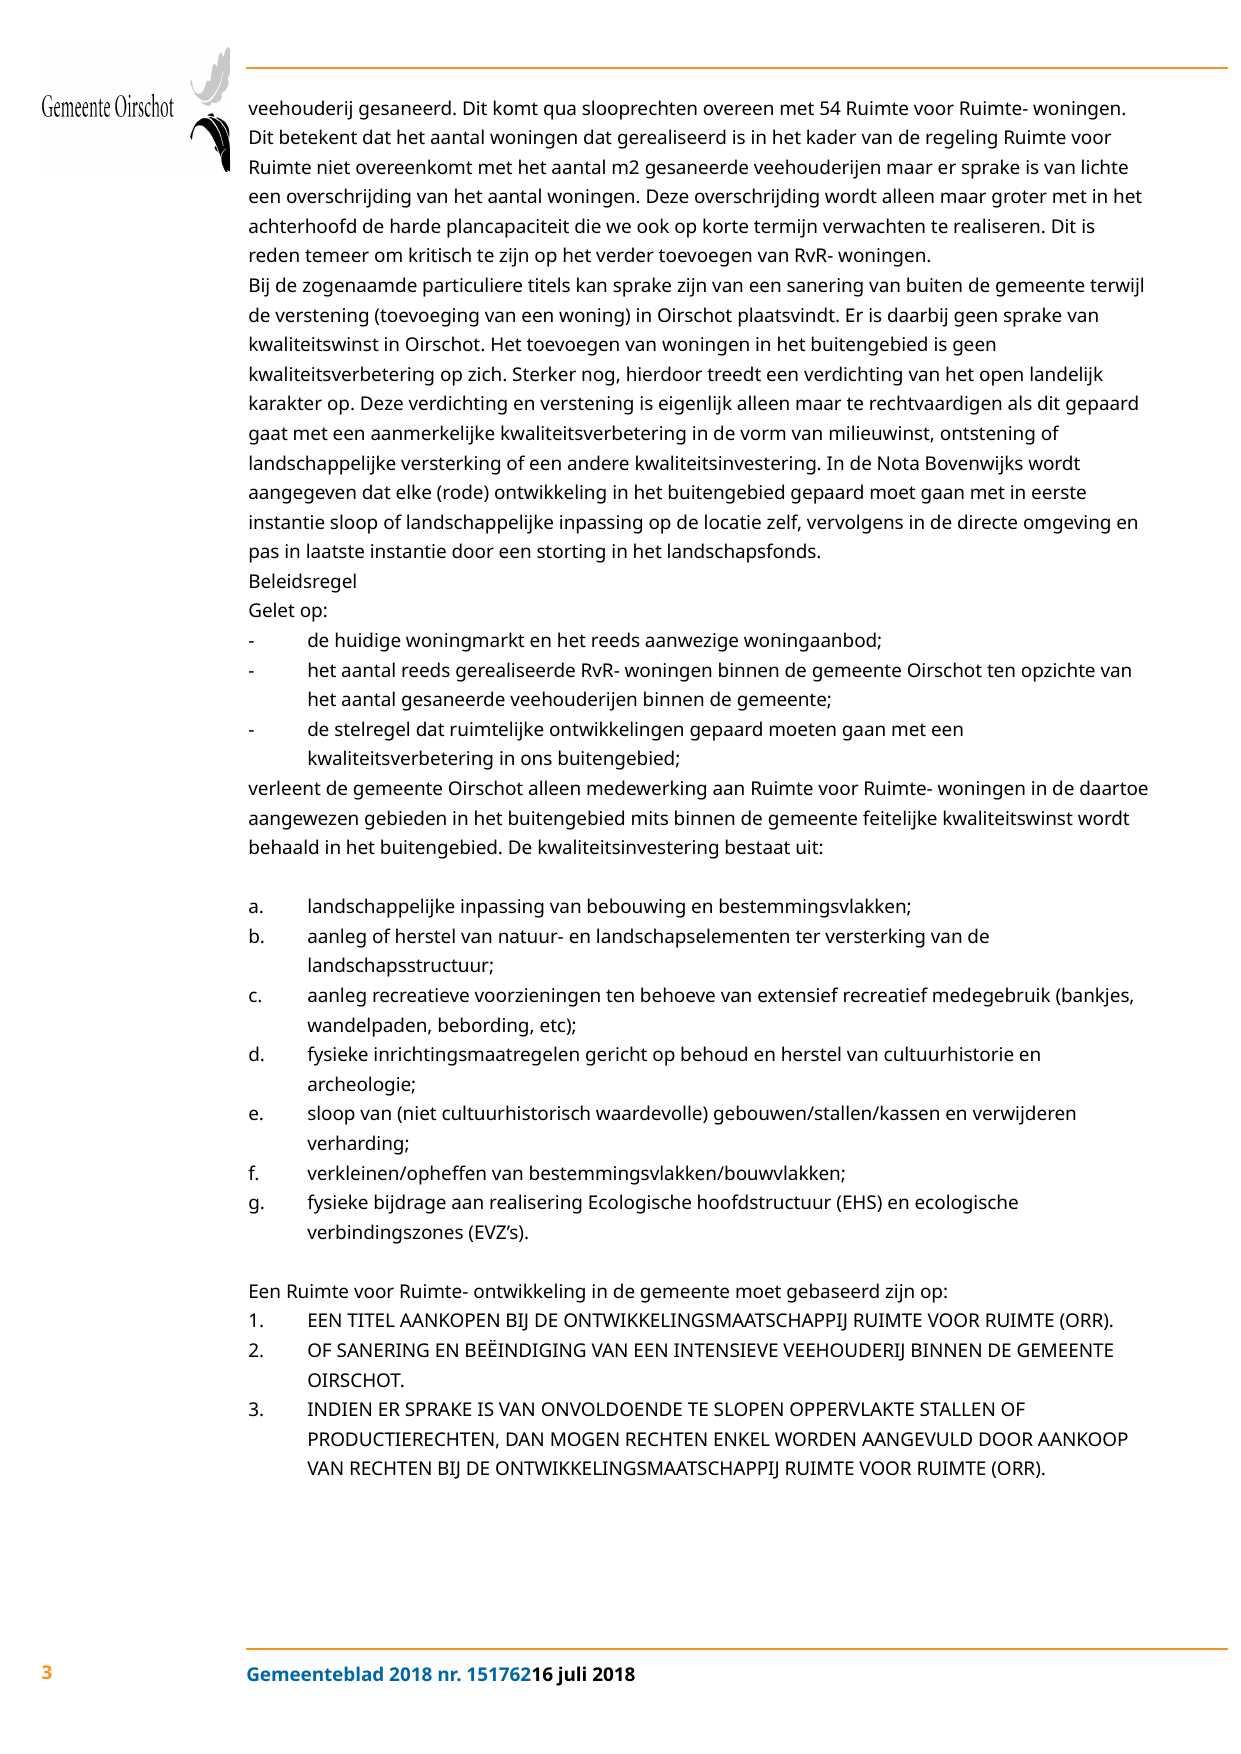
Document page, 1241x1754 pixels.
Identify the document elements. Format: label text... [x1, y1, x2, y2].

list EEN TITEL AANKOPEN BIJ DE ONTWIKKELINGSMAATSCHAPPIJ RUIMTE VOOR RUIMTE (ORR). [248, 1308, 1152, 1333]
text Bij de zogenaamde particuliere titels kan sprake zijn van een sanering van buiten de gemeente terwijl de verstening (toevoeging van een woning) in Oirschot plaatsvindt. Er is daarbij geen sprake van kwaliteitswinst in Oirschot. Het toevoegen van woningen in het buitengebied is geen kwaliteitsverbetering op zich. Sterker nog, hierdoor treedt een verdichting van het open landelijk karakter op. Deze verdichting en verstening is eigenlijk alleen maar te rechtvaardigen als dit gepaard gaat met een aanmerkelijke kwaliteitsverbetering in de vorm van milieuwinst, ontstening of landschappelijke versterking of een andere kwaliteitsinvestering. In de Nota Bovenwijks wordt aangegeven dat elke (rode) ontwikkeling in het buitengebied gepaard moet gaan met in eerste instantie sloop of landschappelijke inpassing op de locatie zelf, vervolgens in de directe omgeving en pas in laatste instantie door een storting in het landschapsfonds. [248, 272, 1152, 564]
list INDIEN ER SPRAKE IS VAN ONVOLDOENDE TE SLOPEN OPPERVLAKTE STALLEN OF PRODUCTIERECHTEN, DAN MOGEN RECHTEN ENKEL WORDEN AANGEVULD DOOR AANKOOP VAN RECHTEN BIJ DE ONTWIKKELINGSMAATSCHAPPIJ RUIMTE VOOR RUIMTE (ORR). [248, 1396, 1152, 1481]
list verkleinen/opheffen van bestemmingsvlakken/bouwvlakken; [248, 1160, 1152, 1186]
list fysieke inrichtingsmaatregelen gericht op behoud en herstel van cultuurhistorie en archeologie; [248, 1041, 1152, 1097]
list de stelregel dat ruimtelijke ontwikkelingen gepaard moeten gaan met een kwaliteitsverbetering in ons buitengebied; [248, 716, 1152, 771]
text Beleidsregel [248, 568, 1152, 594]
text Gelet op: [248, 598, 1152, 623]
list sloop van (niet cultuurhistorisch waardevolle) gebouwen/stallen/kassen en verwijderen verharding; [248, 1101, 1152, 1156]
list aanleg recreatieve voorzieningen ten behoeve van extensief recreatief medegebruik (bankjes, wandelpaden, bebording, etc); [248, 982, 1152, 1038]
list OF SANERING EN BEËINDIGING VAN EEN INTENSIEVE VEEHOUDERIJ BINNEN DE GEMEENTE OIRSCHOT. [248, 1337, 1152, 1393]
list het aantal reeds gerealiseerde RvR- woningen binnen de gemeente Oirschot ten opzichte van het aantal gesaneerde veehouderijen binnen de gemeente; [248, 657, 1152, 712]
list de huidige woningmarkt en het reeds aanwezige woningaanbod; [248, 627, 1152, 653]
picture [41, 47, 231, 172]
list aanleg of herstel van natuur- en landschapselementen ter versterking van de landschapsstructuur; [248, 923, 1152, 978]
text verleent de gemeente Oirschot alleen medewerking aan Ruimte voor Ruimte- woningen in de daartoe aangewezen gebieden in het buitengebied mits binnen de gemeente feitelijke kwaliteitswinst wordt behaald in het buitengebied. De kwaliteitsinvestering bestaat uit: [248, 775, 1152, 860]
text veehouderij gesaneerd. Dit komt qua slooprechten overeen met 54 Ruimte voor Ruimte- woningen. Dit betekent dat het aantal woningen dat gerealiseerd is in het kader van de regeling Ruimte voor Ruimte niet overeenkomt met het aantal m2 gesaneerde veehouderijen maar er sprake is van lichte een overschrijding van het aantal woningen. Deze overschrijding wordt alleen maar groter met in het achterhoofd de harde plancapaciteit die we ook op korte termijn verwachten te realiseren. Dit is reden temeer om kritisch te zijn op het verder toevoegen van RvR- woningen. [248, 95, 1152, 268]
list landschappelijke inpassing van bebouwing en bestemmingsvlakken; [248, 893, 1152, 919]
list fysieke bijdrage aan realisering Ecologische hoofdstructuur (EHS) en ecologische verbindingszones (EVZ’s). [248, 1189, 1152, 1245]
text Een Ruimte voor Ruimte- ontwikkeling in de gemeente moet gebaseerd zijn op: [248, 1278, 1152, 1304]
